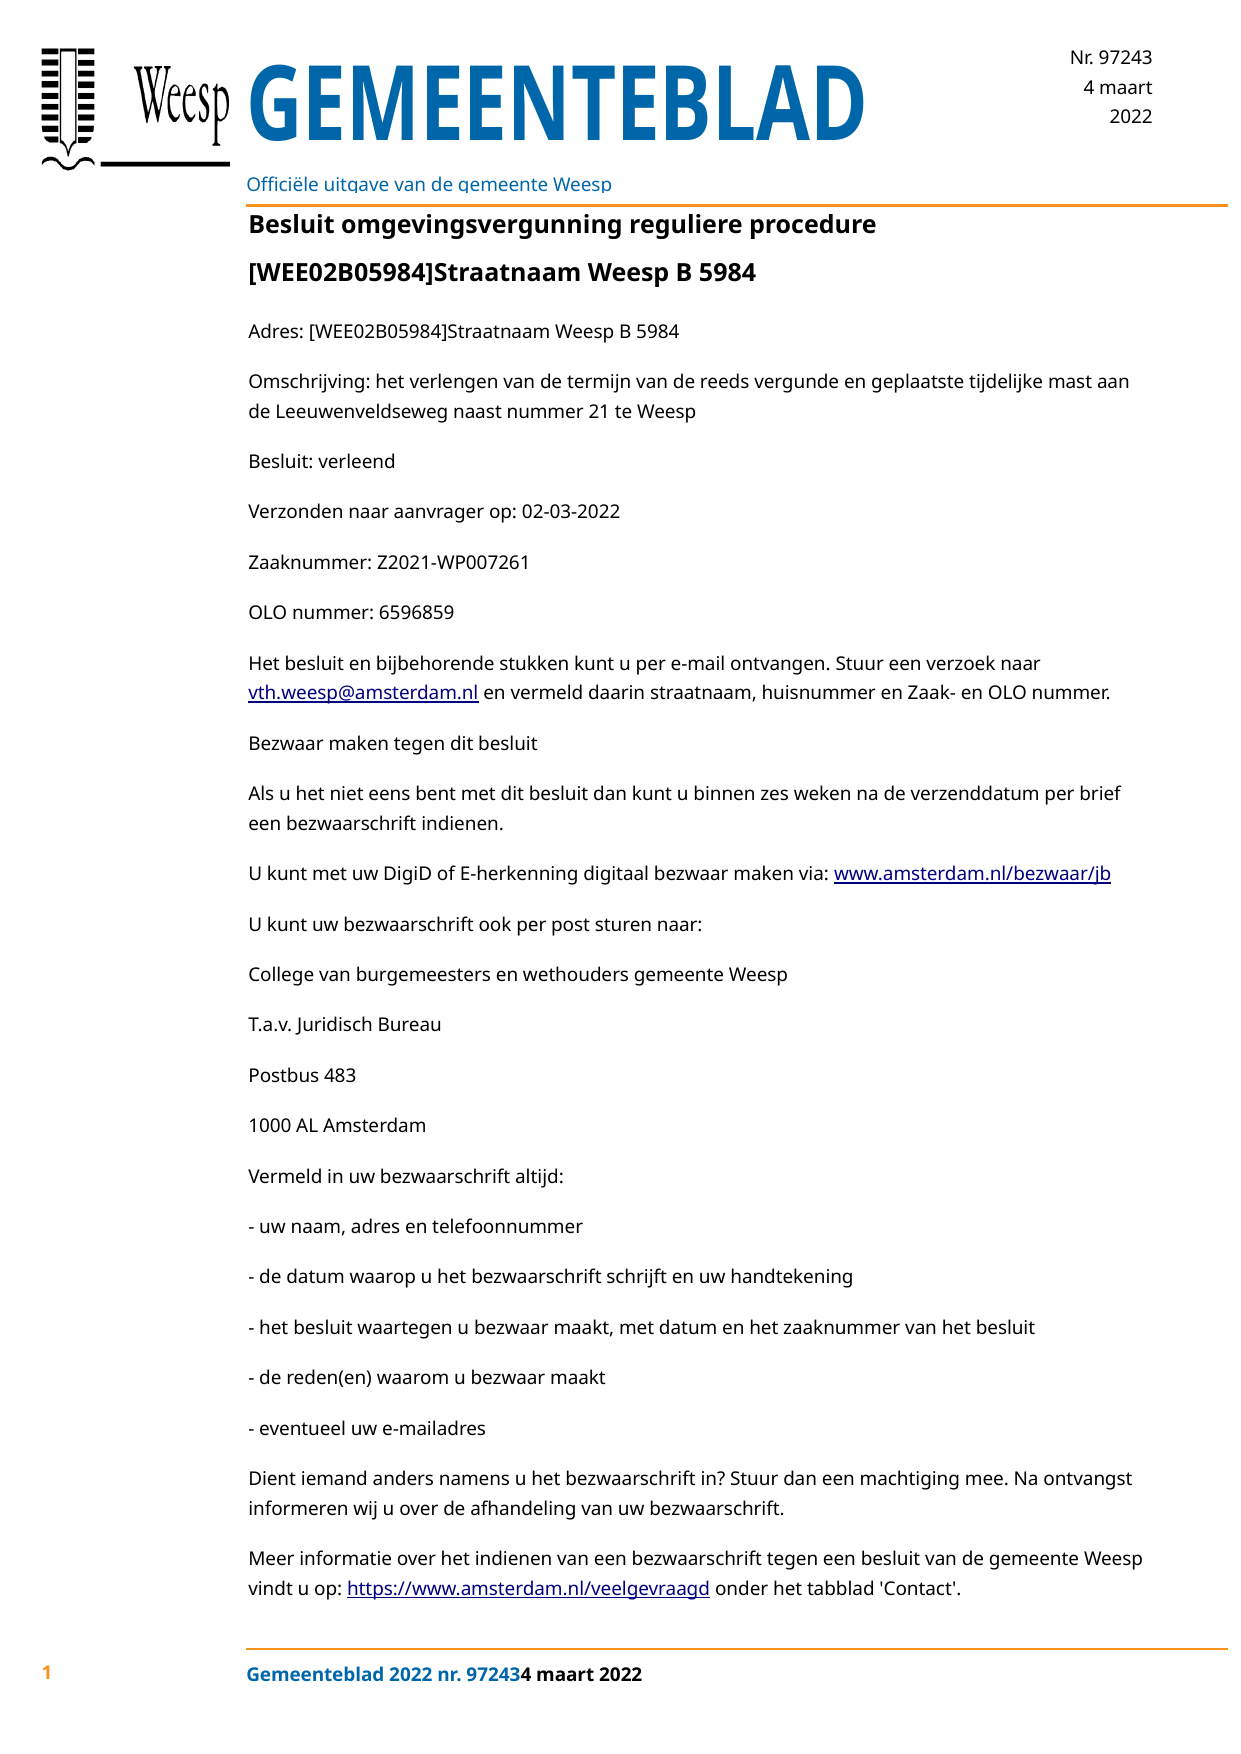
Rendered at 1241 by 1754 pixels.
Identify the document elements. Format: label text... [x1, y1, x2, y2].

text - de reden(en) waarom u bezwaar maakt [248, 1364, 1152, 1390]
picture [41, 47, 231, 172]
text U kunt uw bezwaarschrift ook per post sturen naar: [248, 911, 1152, 937]
text Bezwaar maken tegen dit besluit [248, 730, 1152, 756]
text Omschrijving: het verlengen van de termijn van de reeds vergunde en geplaatste tijdelijke mast aan de Leeuwenveldseweg naast nummer 21 te Weesp [248, 368, 1152, 424]
text OLO nummer: 6596859 [248, 599, 1152, 625]
text Als u het niet eens bent met dit besluit dan kunt u binnen zes weken na de verzenddatum per brief een bezwaarschrift indienen. [248, 780, 1152, 836]
text T.a.v. Juridisch Bureau [248, 1012, 1152, 1037]
text Adres: [WEE02B05984]Straatnaam Weesp B 5984 [248, 318, 1152, 344]
text Vermeld in uw bezwaarschrift altijd: [248, 1163, 1152, 1189]
text - het besluit waartegen u bezwaar maakt, met datum en het zaaknummer van het besluit [248, 1314, 1152, 1340]
text U kunt met uw DigiD of E-herkenning digitaal bezwaar maken via: www.amsterdam.nl/bezwaar/jb [248, 860, 1152, 886]
text College van burgemeesters en wethouders gemeente Weesp [248, 961, 1152, 987]
text 1000 AL Amsterdam [248, 1112, 1152, 1138]
text Besluit omgevingsvergunning reguliere procedure [WEE02B05984]Straatnaam Weesp B 5984 [248, 207, 1152, 288]
text - uw naam, adres en telefoonnummer [248, 1213, 1152, 1239]
text Verzonden naar aanvrager op: 02-03-2022 [248, 499, 1152, 524]
text Het besluit en bijbehorende stukken kunt u per e-mail ontvangen. Stuur een verzoek naar vth.weesp@amsterdam.nl en vermeld daarin straatnaam, huisnummer en Zaak- en OLO nummer. [248, 650, 1152, 705]
text - eventueel uw e-mailadres [248, 1415, 1152, 1441]
text Dient iemand anders namens u het bezwaarschrift in? Stuur dan een machtiging mee. Na ontvangst informeren wij u over de afhandeling van uw bezwaarschrift. [248, 1465, 1152, 1521]
text - de datum waarop u het bezwaarschrift schrijft en uw handtekening [248, 1264, 1152, 1289]
text Besluit: verleend [248, 448, 1152, 474]
text Zaaknummer: Z2021-WP007261 [248, 549, 1152, 575]
text Postbus 483 [248, 1062, 1152, 1088]
text Meer informatie over het indienen van een bezwaarschrift tegen een besluit van de gemeente Weesp vindt u op: https://www.amsterdam.nl/veelgevraagd onder het tabblad 'Contact'. [248, 1545, 1152, 1601]
